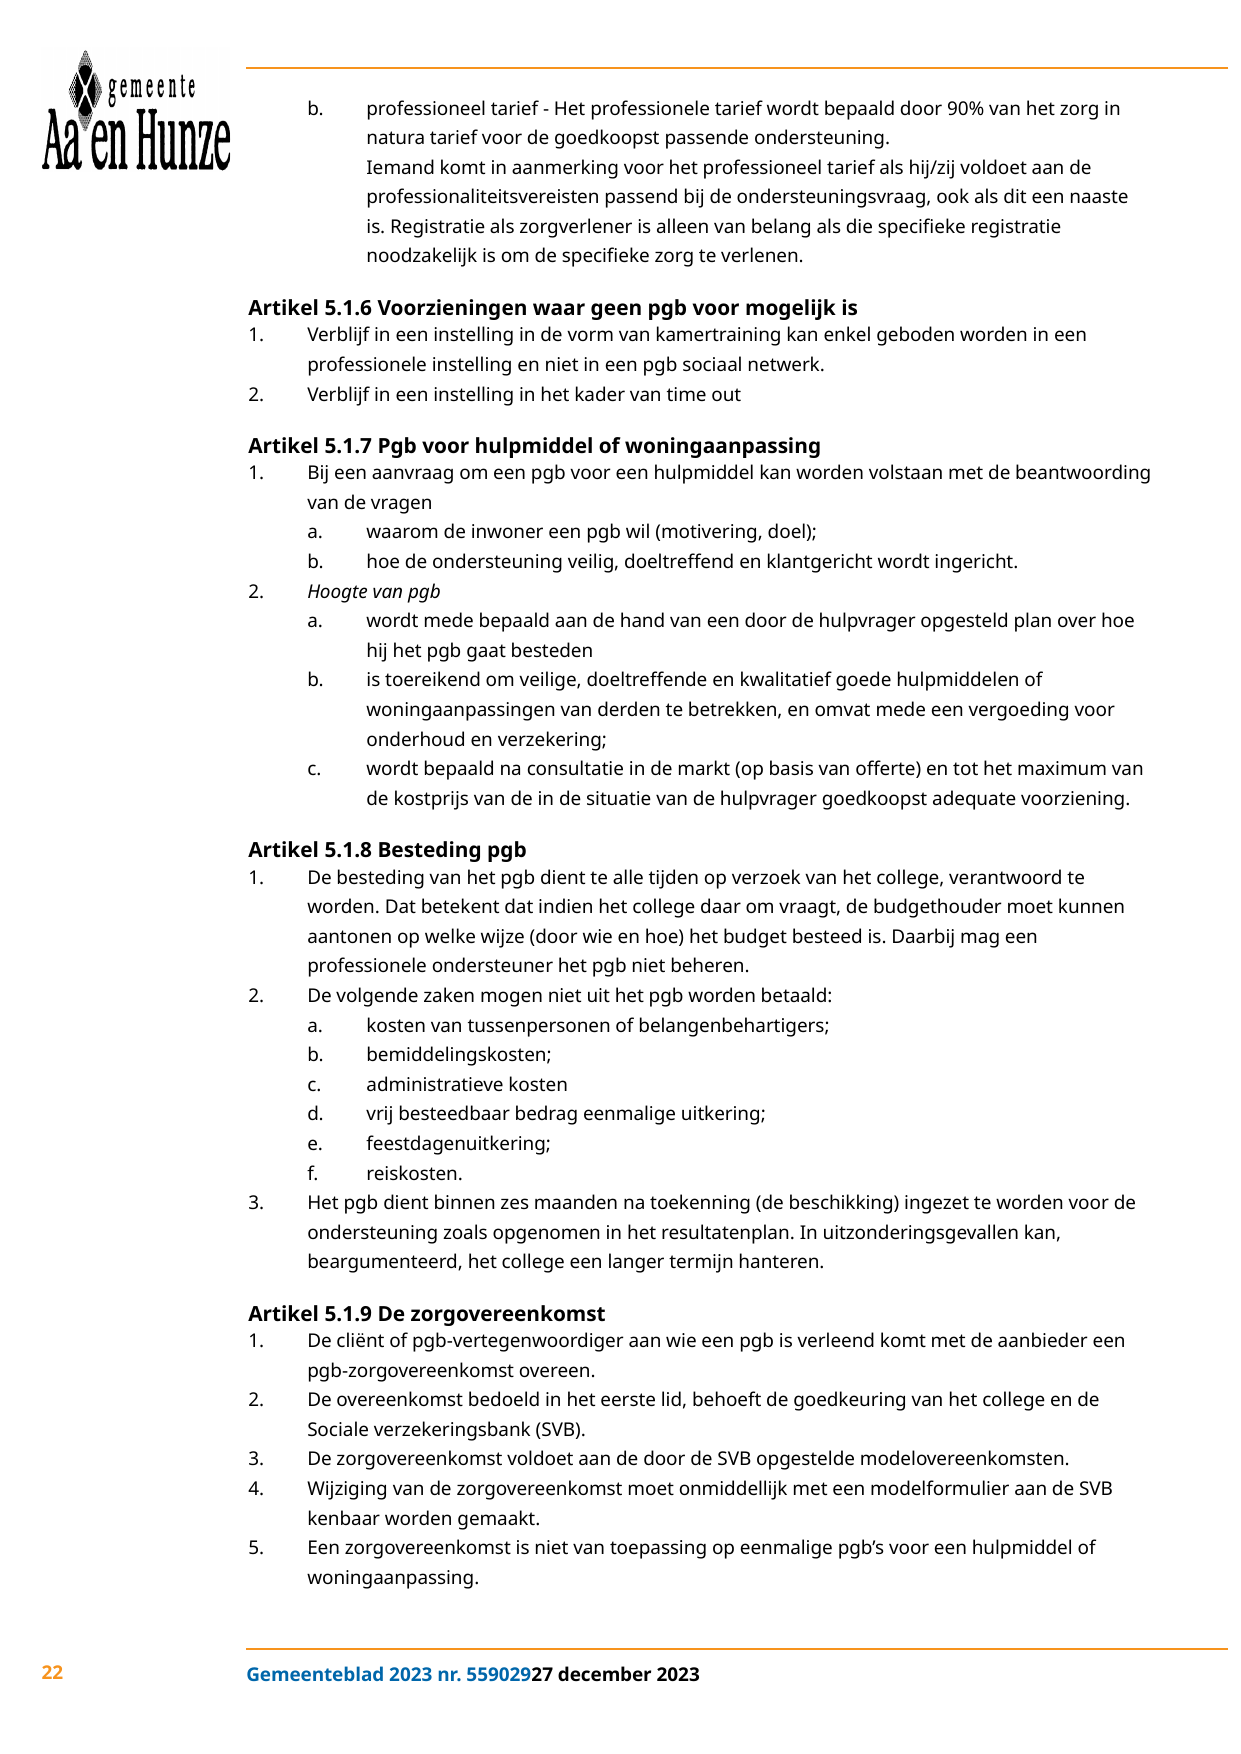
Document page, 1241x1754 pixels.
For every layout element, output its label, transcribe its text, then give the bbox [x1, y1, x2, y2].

text Artikel 5.1.9 De zorgovereenkomst [248, 1299, 1152, 1327]
list De overeenkomst bedoeld in het eerste lid, behoeft de goedkeuring van het college en de Sociale verzekeringsbank (SVB). [248, 1386, 1152, 1442]
list professioneel tarief - Het professionele tarief wordt bepaald door 90% van het zorg in natura tarief voor de goedkoopst passende ondersteuning. [307, 95, 1152, 150]
list vrij besteedbaar bedrag eenmalige uitkering; [307, 1101, 1152, 1126]
list Bij een aanvraag om een pgb voor een hulpmiddel kan worden volstaan met de beantwoording van de vragen [248, 459, 1152, 515]
picture [41, 47, 231, 172]
list Hoogte van pgb [248, 578, 1152, 604]
list Een zorgovereenkomst is niet van toepassing op eenmalige pgb’s voor een hulpmiddel of woningaanpassing. [248, 1534, 1152, 1590]
list bemiddelingskosten; [307, 1041, 1152, 1067]
list Verblijf in een instelling in de vorm van kamertraining kan enkel geboden worden in een professionele instelling en niet in een pgb sociaal netwerk. [248, 322, 1152, 377]
text Artikel 5.1.8 Besteding pgb [248, 835, 1152, 864]
list hoe de ondersteuning veilig, doeltreffend en klantgericht wordt ingericht. [307, 548, 1152, 574]
list administratieve kosten [307, 1071, 1152, 1097]
list Het pgb dient binnen zes maanden na toekenning (de beschikking) ingezet te worden voor de ondersteuning zoals opgenomen in het resultatenplan. In uitzonderingsgevallen kan, beargumenteerd, het college een langer termijn hanteren. [248, 1189, 1152, 1274]
list De zorgovereenkomst voldoet aan de door de SVB opgestelde modelovereenkomsten. [248, 1446, 1152, 1471]
list De besteding van het pgb dient te alle tijden op verzoek van het college, verantwoord te worden. Dat betekent dat indien het college daar om vraagt, de budgethouder moet kunnen aantonen op welke wijze (door wie en hoe) het budget besteed is. Daarbij mag een professionele ondersteuner het pgb niet beheren. [248, 864, 1152, 978]
list Iemand komt in aanmerking voor het professioneel tarief als hij/zij voldoet aan de professionaliteitsvereisten passend bij de ondersteuningsvraag, ook als dit een naaste is. Registratie als zorgverlener is alleen van belang als die specifieke registratie noodzakelijk is om de specifieke zorg te verlenen. [307, 154, 1152, 268]
list Wijziging van de zorgovereenkomst moet onmiddellijk met een modelformulier aan de SVB kenbaar worden gemaakt. [248, 1475, 1152, 1531]
list De volgende zaken mogen niet uit het pgb worden betaald: [248, 982, 1152, 1008]
list is toereikend om veilige, doeltreffende en kwalitatief goede hulpmiddelen of woningaanpassingen van derden te betrekken, en omvat mede een vergoeding voor onderhoud en verzekering; [307, 667, 1152, 752]
list waarom de inwoner een pgb wil (motivering, doel); [307, 519, 1152, 544]
text Artikel 5.1.7 Pgb voor hulpmiddel of woningaanpassing [248, 431, 1152, 459]
list De cliënt of pgb-vertegenwoordiger aan wie een pgb is verleend komt met de aanbieder een pgb-zorgovereenkomst overeen. [248, 1327, 1152, 1383]
list kosten van tussenpersonen of belangenbehartigers; [307, 1012, 1152, 1037]
list reiskosten. [307, 1160, 1152, 1185]
text Artikel 5.1.6 Voorzieningen waar geen pgb voor mogelijk is [248, 293, 1152, 322]
list Verblijf in een instelling in het kader van time out [248, 381, 1152, 406]
list feestdagenuitkering; [307, 1130, 1152, 1156]
list wordt bepaald na consultatie in de markt (op basis van offerte) en tot het maximum van de kostprijs van de in de situatie van de hulpvrager goedkoopst adequate voorziening. [307, 755, 1152, 811]
list wordt mede bepaald aan de hand van een door de hulpvrager opgesteld plan over hoe hij het pgb gaat besteden [307, 607, 1152, 663]
